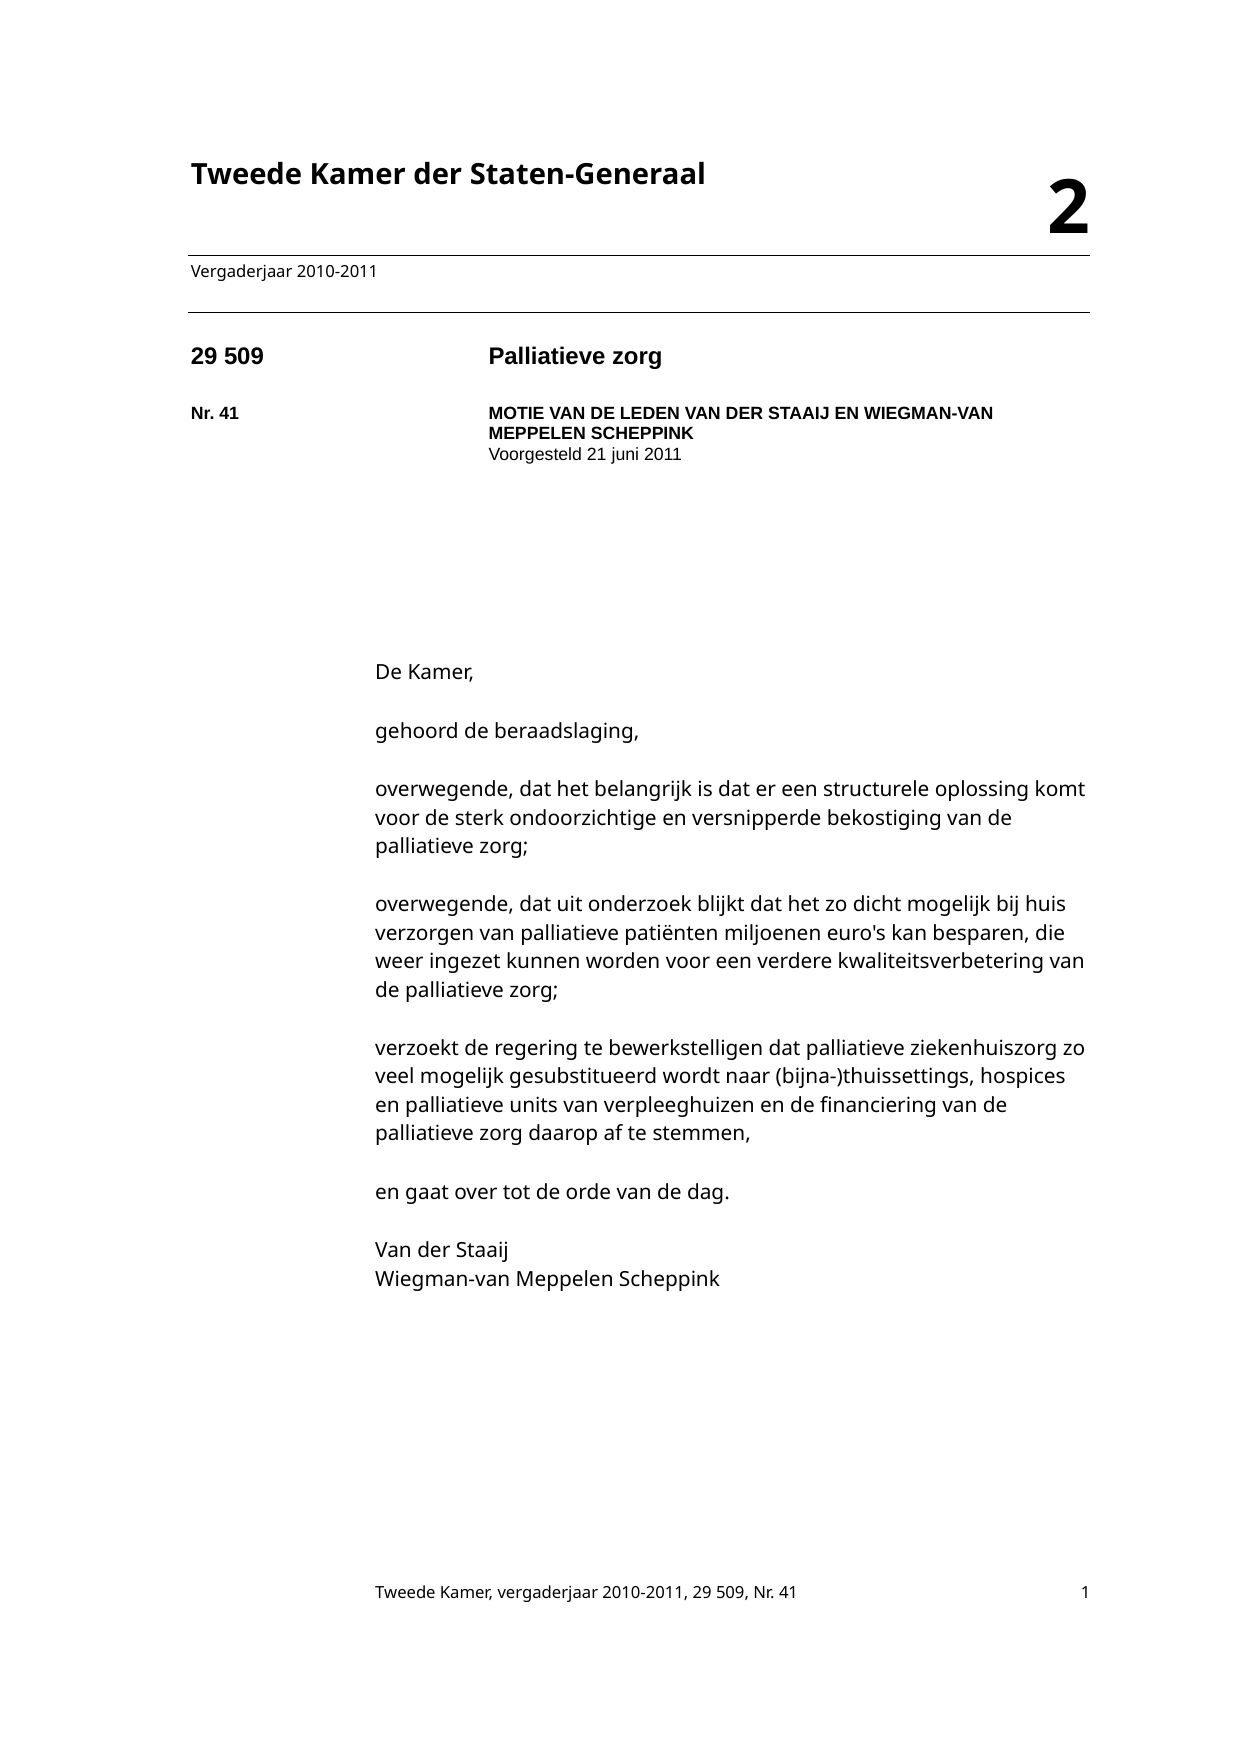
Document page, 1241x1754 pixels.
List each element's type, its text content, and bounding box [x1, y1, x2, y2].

table_cell 29 509 [188, 339, 485, 399]
table_cell Palliatieve zorg [485, 339, 1090, 399]
table_cell [485, 256, 1090, 312]
table_cell [485, 313, 1090, 339]
table_cell Nr. 41 [188, 399, 485, 539]
text overwegende, dat uit onderzoek blijkt dat het zo dicht mogelijk bij huis verzorgen van palliatieve patiënten miljoenen euro's kan besparen, die weer ingezet kunnen worden voor een verdere kwaliteitsverbetering van de palliatieve zorg; [375, 889, 1090, 1003]
text en gaat over tot de orde van de dag. [375, 1177, 1090, 1205]
table_header 2 [910, 150, 1090, 255]
text gehoord de beraadslaging, [375, 716, 1090, 744]
table_header Tweede Kamer der Staten-Generaal [188, 150, 909, 255]
text Van der Staaij [375, 1235, 1090, 1264]
table_cell Vergaderjaar 2010-2011 [188, 256, 485, 312]
text verzoekt de regering te bewerkstelligen dat palliatieve ziekenhuiszorg zo veel mogelijk gesubstitueerd wordt naar (bijna-)thuissettings, hospices en palliatieve units van verpleeghuizen en de financiering van de palliatieve zorg daarop af te stemmen, [375, 1033, 1090, 1147]
table_cell [188, 313, 485, 339]
text De Kamer, [375, 657, 1090, 686]
table_cell MOTIE VAN DE LEDEN VAN DER STAAIJ EN WIEGMAN-VAN MEPPELEN SCHEPPINK Voorgesteld 21 juni 2011 [485, 399, 1090, 539]
text Wiegman-van Meppelen Scheppink [375, 1264, 1090, 1292]
text overwegende, dat het belangrijk is dat er een structurele oplossing komt voor de sterk ondoorzichtige en versnipperde bekostiging van de palliatieve zorg; [375, 774, 1090, 859]
